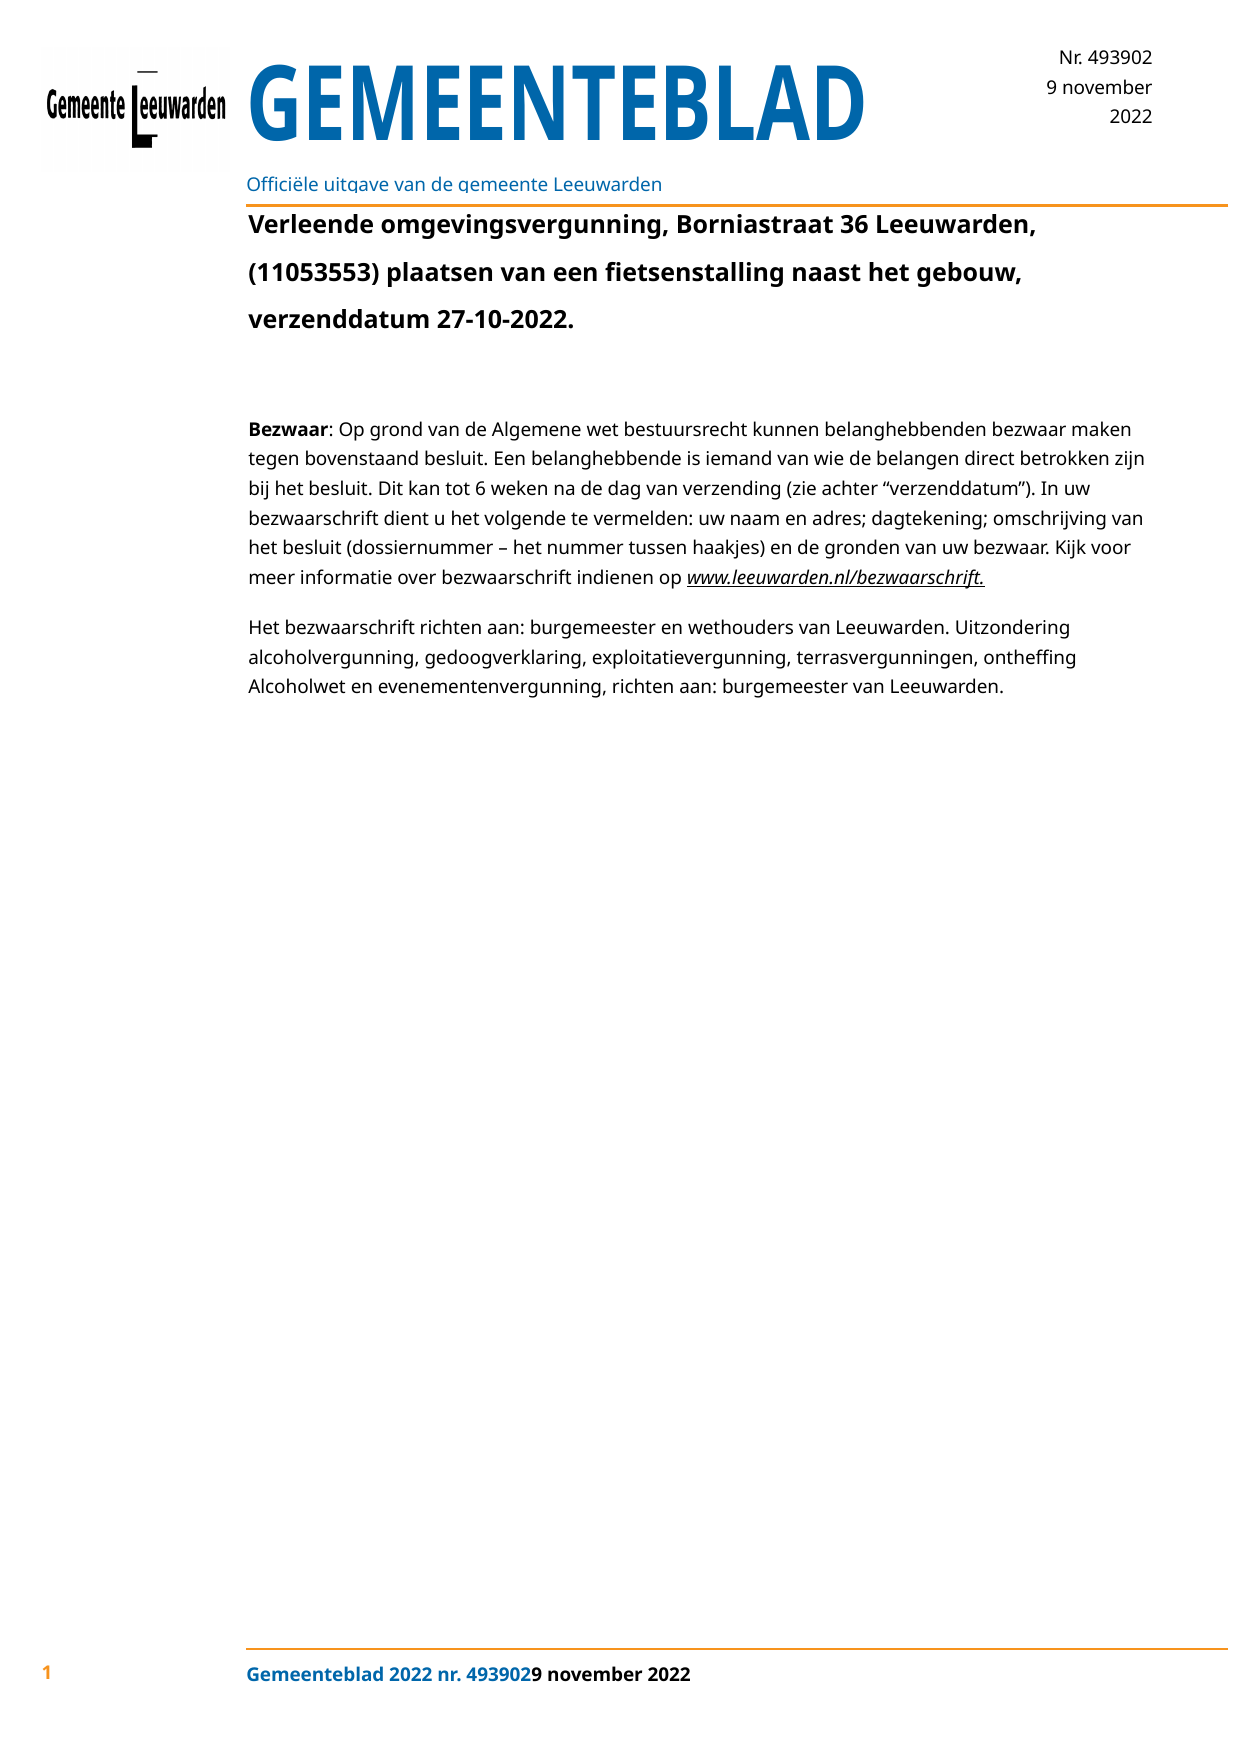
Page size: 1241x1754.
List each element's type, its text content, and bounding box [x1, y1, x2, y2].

text Bezwaar: Op grond van de Algemene wet bestuursrecht kunnen belanghebbenden bezwaar maken tegen bovenstaand besluit. Een belanghebbende is iemand van wie de belangen direct betrokken zijn bij het besluit. Dit kan tot 6 weken na de dag van verzending (zie achter “verzenddatum”). In uw bezwaarschrift dient u het volgende te vermelden: uw naam en adres; dagtekening; omschrijving van het besluit (dossiernummer – het nummer tussen haakjes) en de gronden van uw bezwaar. Kijk voor meer informatie over bezwaarschrift indienen op www.leeuwarden.nl/bezwaarschrift. [248, 416, 1152, 589]
text Het bezwaarschrift richten aan: burgemeester en wethouders van Leeuwarden. Uitzondering alcoholvergunning, gedoogverklaring, exploitatievergunning, terrasvergunningen, ontheffing Alcoholwet en evenementenvergunning, richten aan: burgemeester van Leeuwarden. [248, 614, 1152, 699]
text Verleende omgevingsvergunning, Borniastraat 36 Leeuwarden, (11053553) plaatsen van een fietsenstalling naast het gebouw, verzenddatum 27-10-2022. [248, 207, 1152, 336]
picture [41, 47, 231, 172]
